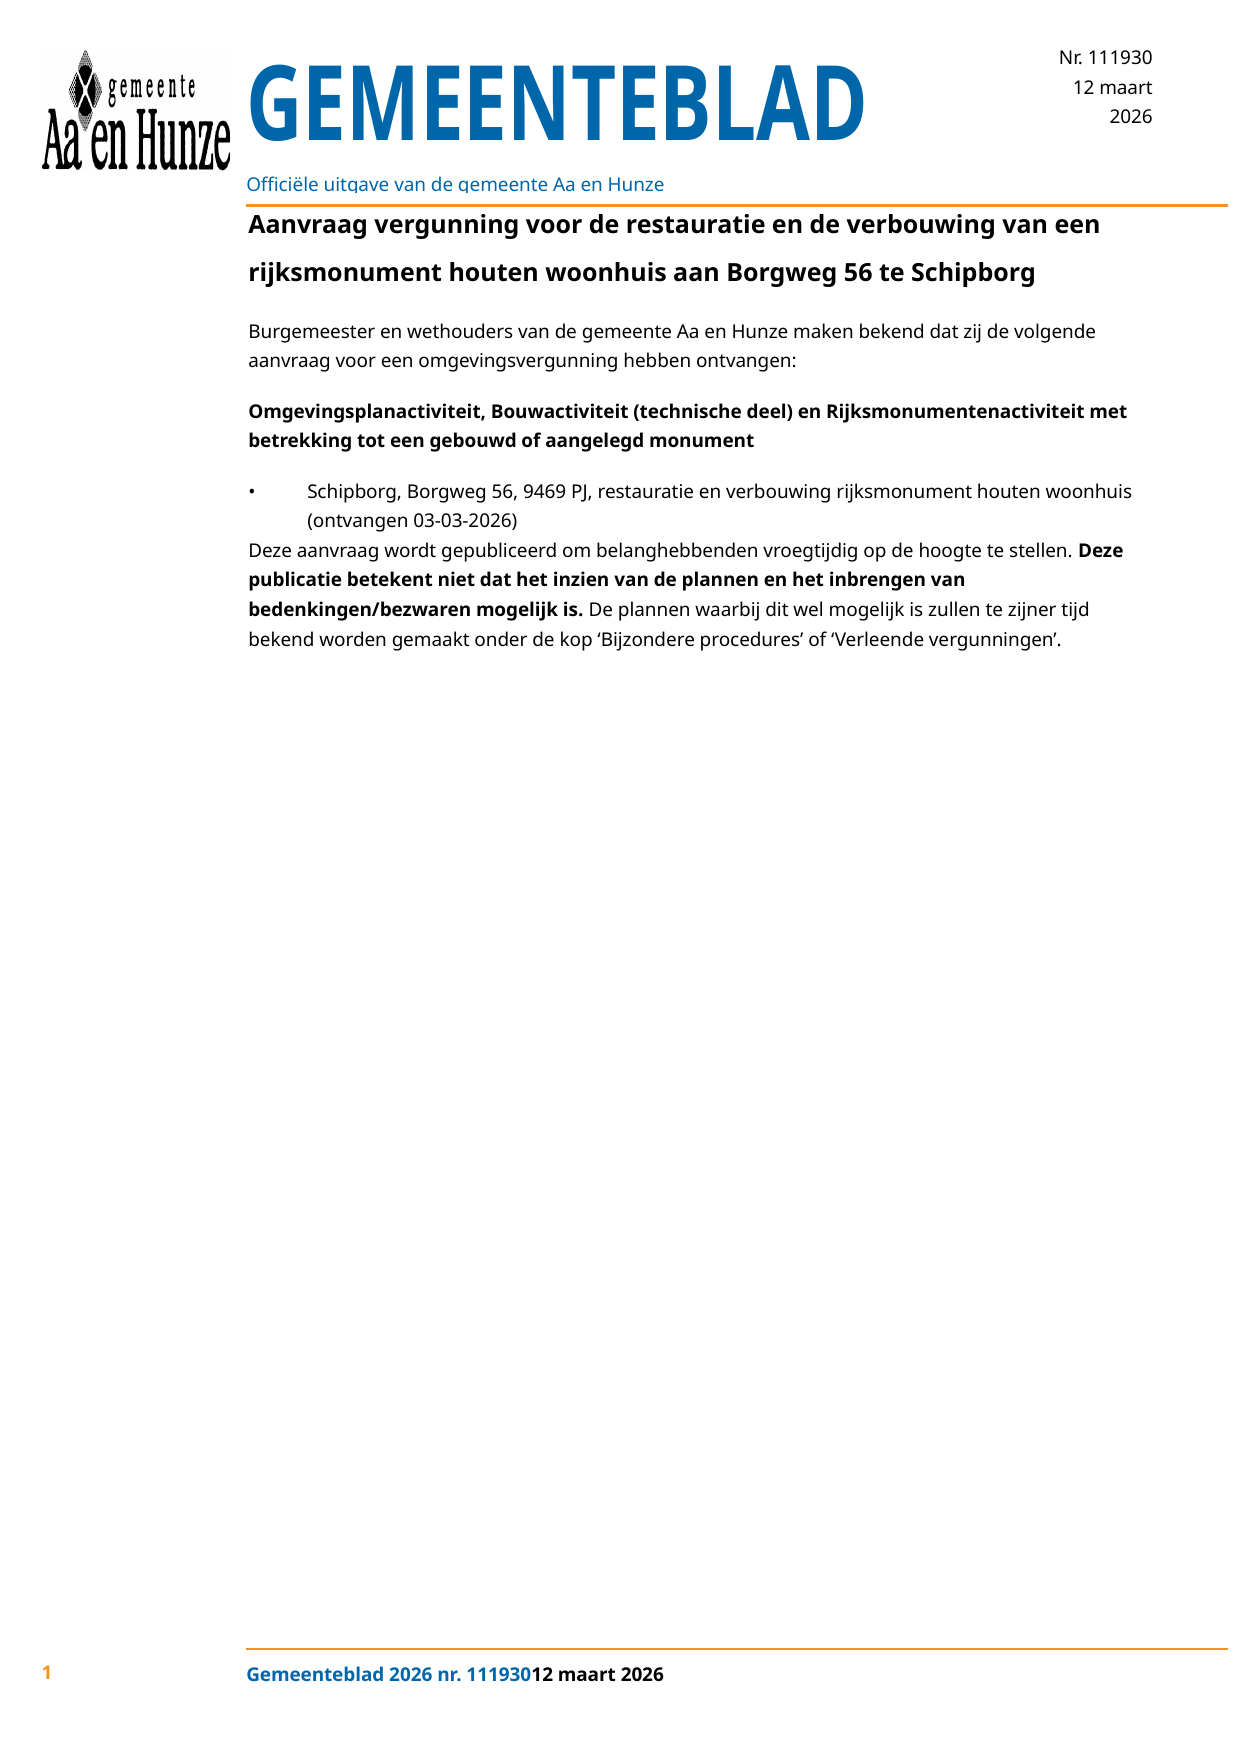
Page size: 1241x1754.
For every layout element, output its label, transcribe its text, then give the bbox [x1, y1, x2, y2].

text Deze aanvraag wordt gepubliceerd om belanghebbenden vroegtijdig op de hoogte te stellen. Deze publicatie betekent niet dat het inzien van de plannen en het inbrengen van bedenkingen/bezwaren mogelijk is. De plannen waarbij dit wel mogelijk is zullen te zijner tijd bekend worden gemaakt onder de kop ‘Bijzondere procedures’ of ‘Verleende vergunningen’. [248, 537, 1152, 652]
list Schipborg, Borgweg 56, 9469 PJ, restauratie en verbouwing rijksmonument houten woonhuis (ontvangen 03-03-2026) [248, 478, 1152, 533]
picture [41, 47, 231, 172]
text Aanvraag vergunning voor de restauratie en de verbouwing van een rijksmonument houten woonhuis aan Borgweg 56 te Schipborg [248, 207, 1152, 288]
text Omgevingsplanactiviteit, Bouwactiviteit (technische deel) en Rijksmonumentenactiviteit met betrekking tot een gebouwd of aangelegd monument [248, 398, 1152, 453]
text Burgemeester en wethouders van de gemeente Aa en Hunze maken bekend dat zij de volgende aanvraag voor een omgevingsvergunning hebben ontvangen: [248, 318, 1152, 373]
